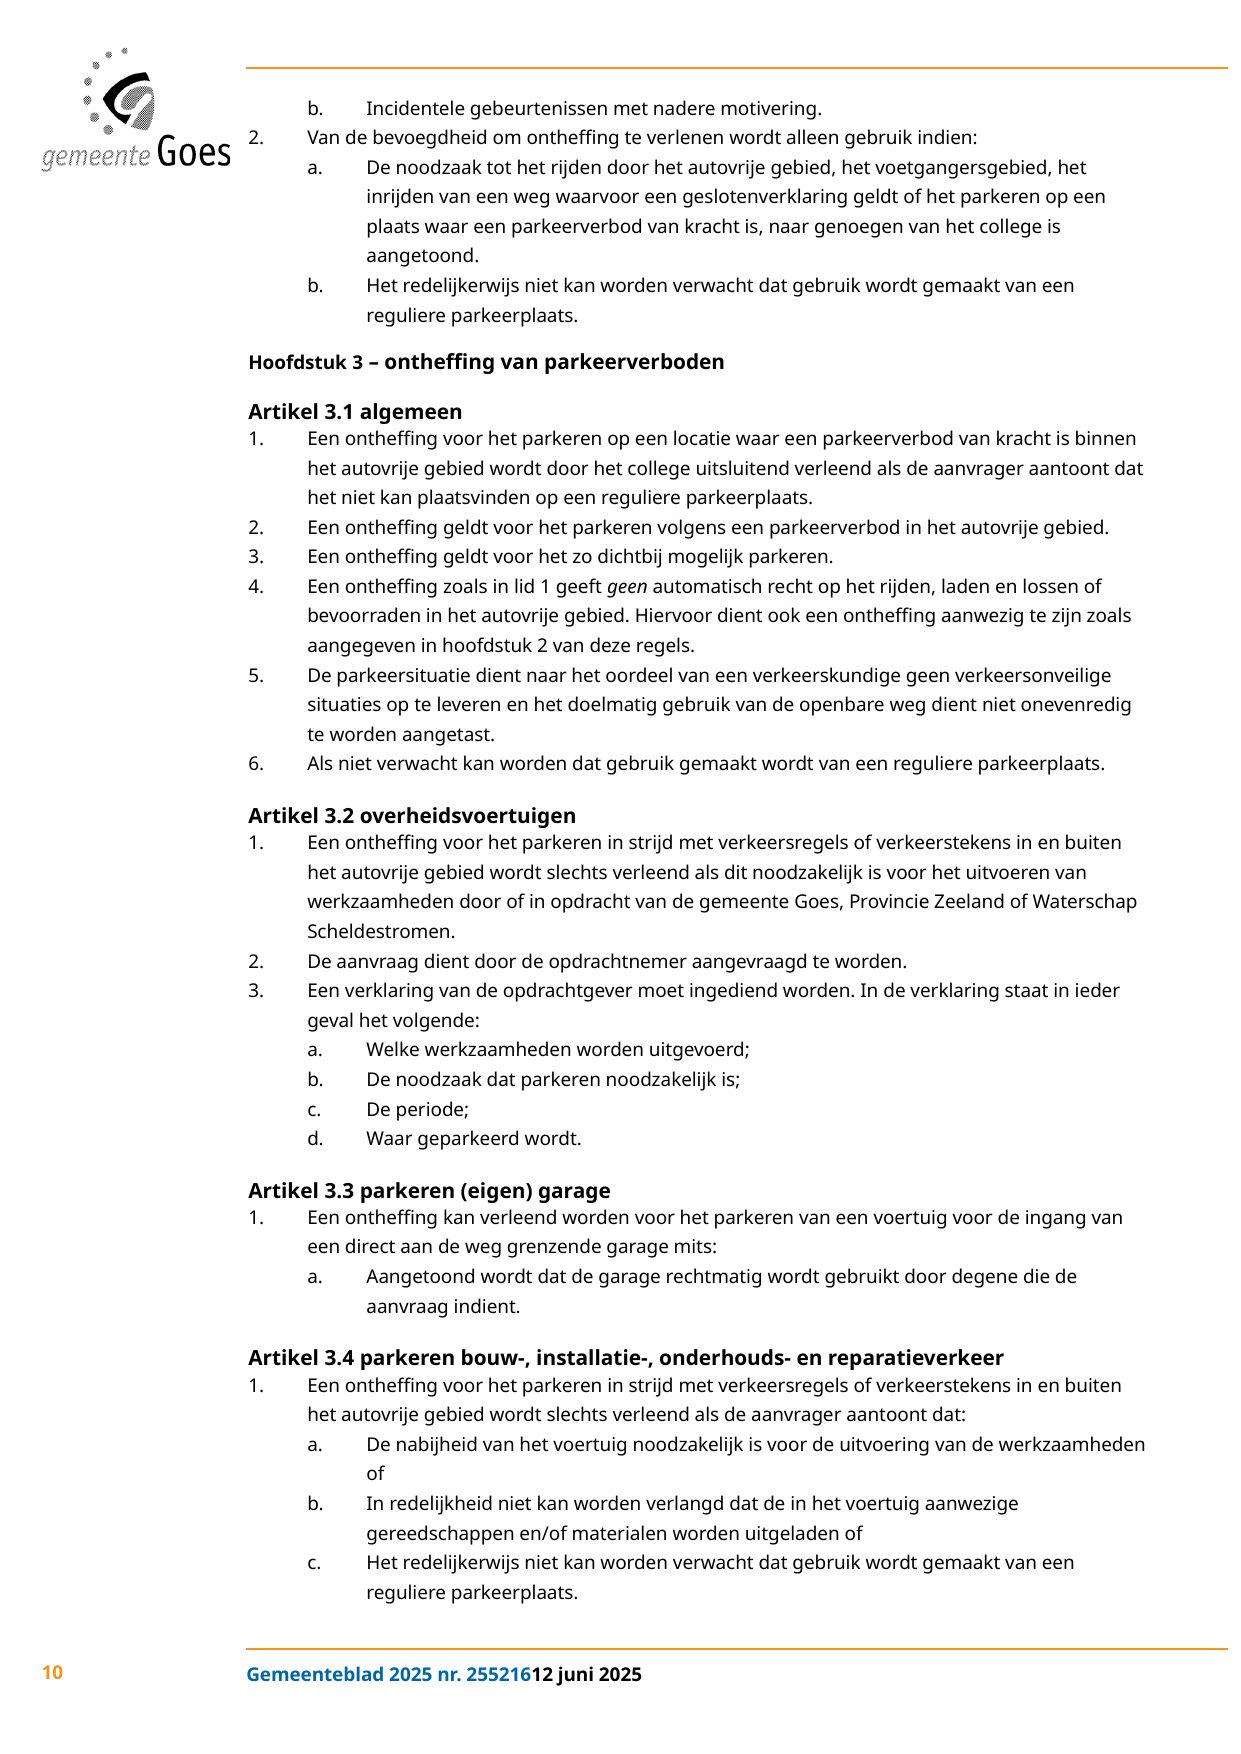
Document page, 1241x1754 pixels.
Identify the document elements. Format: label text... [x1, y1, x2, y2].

list De noodzaak tot het rijden door het autovrije gebied, het voetgangersgebied, het inrijden van een weg waarvoor een geslotenverklaring geldt of het parkeren op een plaats waar een parkeerverbod van kracht is, naar genoegen van het college is aangetoond. [307, 154, 1152, 268]
picture [41, 47, 231, 172]
list Een ontheffing kan verleend worden voor het parkeren van een voertuig voor de ingang van een direct aan de weg grenzende garage mits: [248, 1204, 1152, 1259]
list Waar geparkeerd wordt. [307, 1125, 1152, 1151]
list Een verklaring van de opdrachtgever moet ingediend worden. In de verklaring staat in ieder geval het volgende: [248, 977, 1152, 1033]
list Een ontheffing geldt voor het zo dichtbij mogelijk parkeren. [248, 543, 1152, 569]
list Het redelijkerwijs niet kan worden verwacht dat gebruik wordt gemaakt van een reguliere parkeerplaats. [307, 1549, 1152, 1604]
list De periode; [307, 1096, 1152, 1121]
text Artikel 3.4 parkeren bouw-, installatie-, onderhouds- en reparatieverkeer [248, 1343, 1152, 1372]
text Artikel 3.2 overheidsvoertuigen [248, 801, 1152, 829]
list In redelijkheid niet kan worden verlangd dat de in het voertuig aanwezige gereedschappen en/of materialen worden uitgeladen of [307, 1490, 1152, 1545]
list Aangetoond wordt dat de garage rechtmatig wordt gebruikt door degene die de aanvraag indient. [307, 1263, 1152, 1319]
text Artikel 3.3 parkeren (eigen) garage [248, 1176, 1152, 1204]
text Artikel 3.1 algemeen [248, 397, 1152, 425]
list Als niet verwacht kan worden dat gebruik gemaakt wordt van een reguliere parkeerplaats. [248, 751, 1152, 776]
list Een ontheffing geldt voor het parkeren volgens een parkeerverbod in het autovrije gebied. [248, 514, 1152, 540]
list Van de bevoegdheid om ontheffing te verlenen wordt alleen gebruik indien: [248, 124, 1152, 150]
list Een ontheffing voor het parkeren in strijd met verkeersregels of verkeerstekens in en buiten het autovrije gebied wordt slechts verleend als dit noodzakelijk is voor het uitvoeren van werkzaamheden door of in opdracht van de gemeente Goes, Provincie Zeeland of Waterschap Scheldestromen. [248, 829, 1152, 944]
list De noodzaak dat parkeren noodzakelijk is; [307, 1066, 1152, 1092]
list Een ontheffing voor het parkeren in strijd met verkeersregels of verkeerstekens in en buiten het autovrije gebied wordt slechts verleend als de aanvrager aantoont dat: [248, 1372, 1152, 1427]
list Een ontheffing zoals in lid 1 geeft geen automatisch recht op het rijden, laden en lossen of bevoorraden in het autovrije gebied. Hiervoor dient ook een ontheffing aanwezig te zijn zoals aangegeven in hoofdstuk 2 van deze regels. [248, 573, 1152, 658]
list De aanvraag dient door de opdrachtnemer aangevraagd te worden. [248, 948, 1152, 973]
list Incidentele gebeurtenissen met nadere motivering. [307, 95, 1152, 121]
list De nabijheid van het voertuig noodzakelijk is voor de uitvoering van de werkzaamheden of [307, 1431, 1152, 1486]
list Het redelijkerwijs niet kan worden verwacht dat gebruik wordt gemaakt van een reguliere parkeerplaats. [307, 272, 1152, 328]
list De parkeersituatie dient naar het oordeel van een verkeerskundige geen verkeersonveilige situaties op te leveren en het doelmatig gebruik van de openbare weg dient niet onevenredig te worden aangetast. [248, 662, 1152, 747]
list Welke werkzaamheden worden uitgevoerd; [307, 1037, 1152, 1062]
list Een ontheffing voor het parkeren op een locatie waar een parkeerverbod van kracht is binnen het autovrije gebied wordt door het college uitsluitend verleend als de aanvrager aantoont dat het niet kan plaatsvinden op een reguliere parkeerplaats. [248, 425, 1152, 510]
text Hoofdstuk 3 – ontheffing van parkeerverboden [248, 347, 1152, 376]
